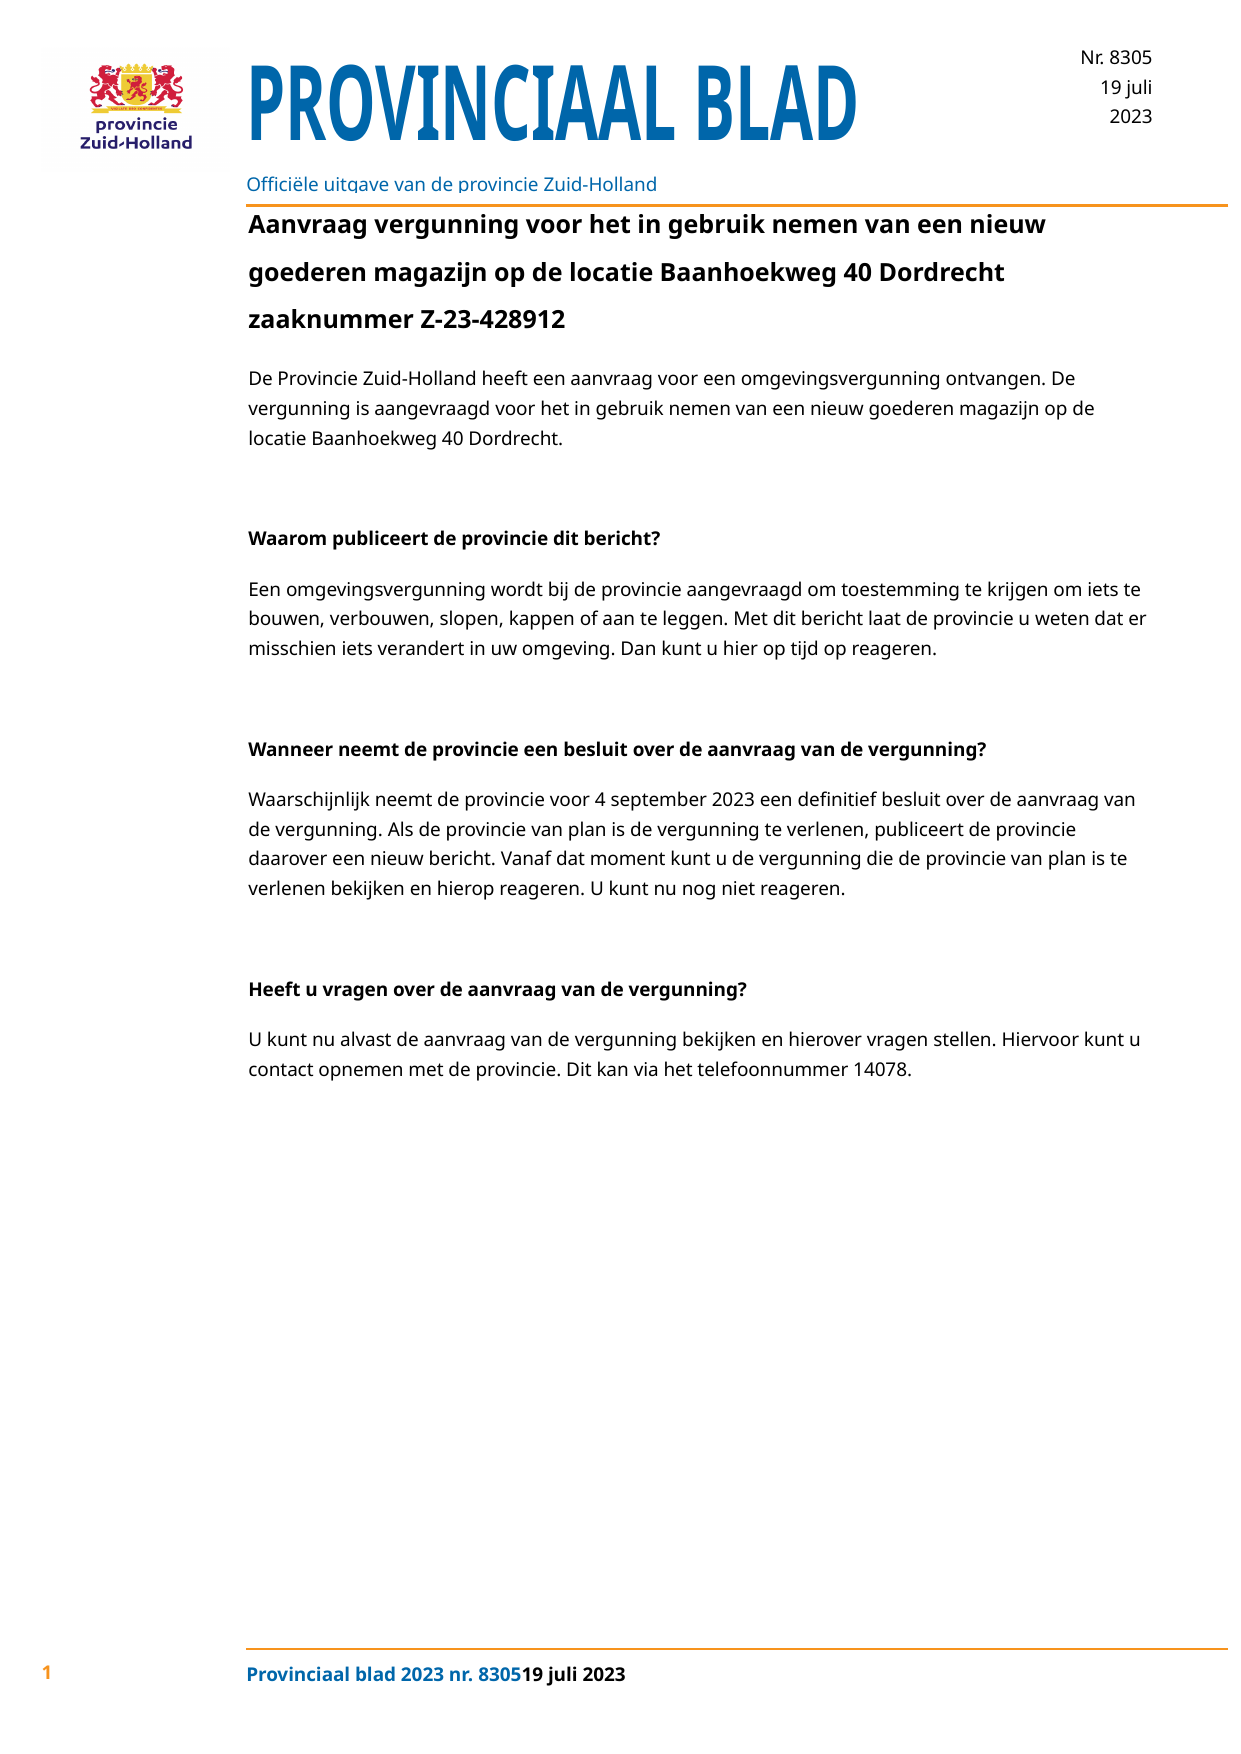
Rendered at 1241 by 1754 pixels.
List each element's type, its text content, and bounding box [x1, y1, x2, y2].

text U kunt nu alvast de aanvraag van de vergunning bekijken en hierover vragen stellen. Hiervoor kunt u contact opnemen met de provincie. Dit kan via het telefoonnummer 14078. [248, 1026, 1152, 1082]
text De Provincie Zuid-Holland heeft een aanvraag voor een omgevingsvergunning ontvangen. De vergunning is aangevraagd voor het in gebruik nemen van een nieuw goederen magazijn op de locatie Baanhoekweg 40 Dordrecht. [248, 366, 1152, 450]
text Waarschijnlijk neemt de provincie voor 4 september 2023 een definitief besluit over de aanvraag van de vergunning. Als de provincie van plan is de vergunning te verlenen, publiceert de provincie daarover een nieuw bericht. Vanaf dat moment kunt u de vergunning die de provincie van plan is te verlenen bekijken en hierop reageren. U kunt nu nog niet reageren. [248, 786, 1152, 901]
text Wanneer neemt de provincie een besluit over de aanvraag van de vergunning? [248, 736, 1152, 762]
picture [41, 47, 231, 172]
text Een omgevingsvergunning wordt bij de provincie aangevraagd om toestemming te krijgen om iets te bouwen, verbouwen, slopen, kappen of aan te leggen. Met dit bericht laat de provincie u weten dat er misschien iets verandert in uw omgeving. Dan kunt u hier op tijd op reageren. [248, 576, 1152, 661]
text Heeft u vragen over de aanvraag van de vergunning? [248, 976, 1152, 1002]
text Aanvraag vergunning voor het in gebruik nemen van een nieuw goederen magazijn op de locatie Baanhoekweg 40 Dordrecht zaaknummer Z-23-428912 [248, 207, 1152, 336]
text Waarom publiceert de provincie dit bericht? [248, 526, 1152, 551]
